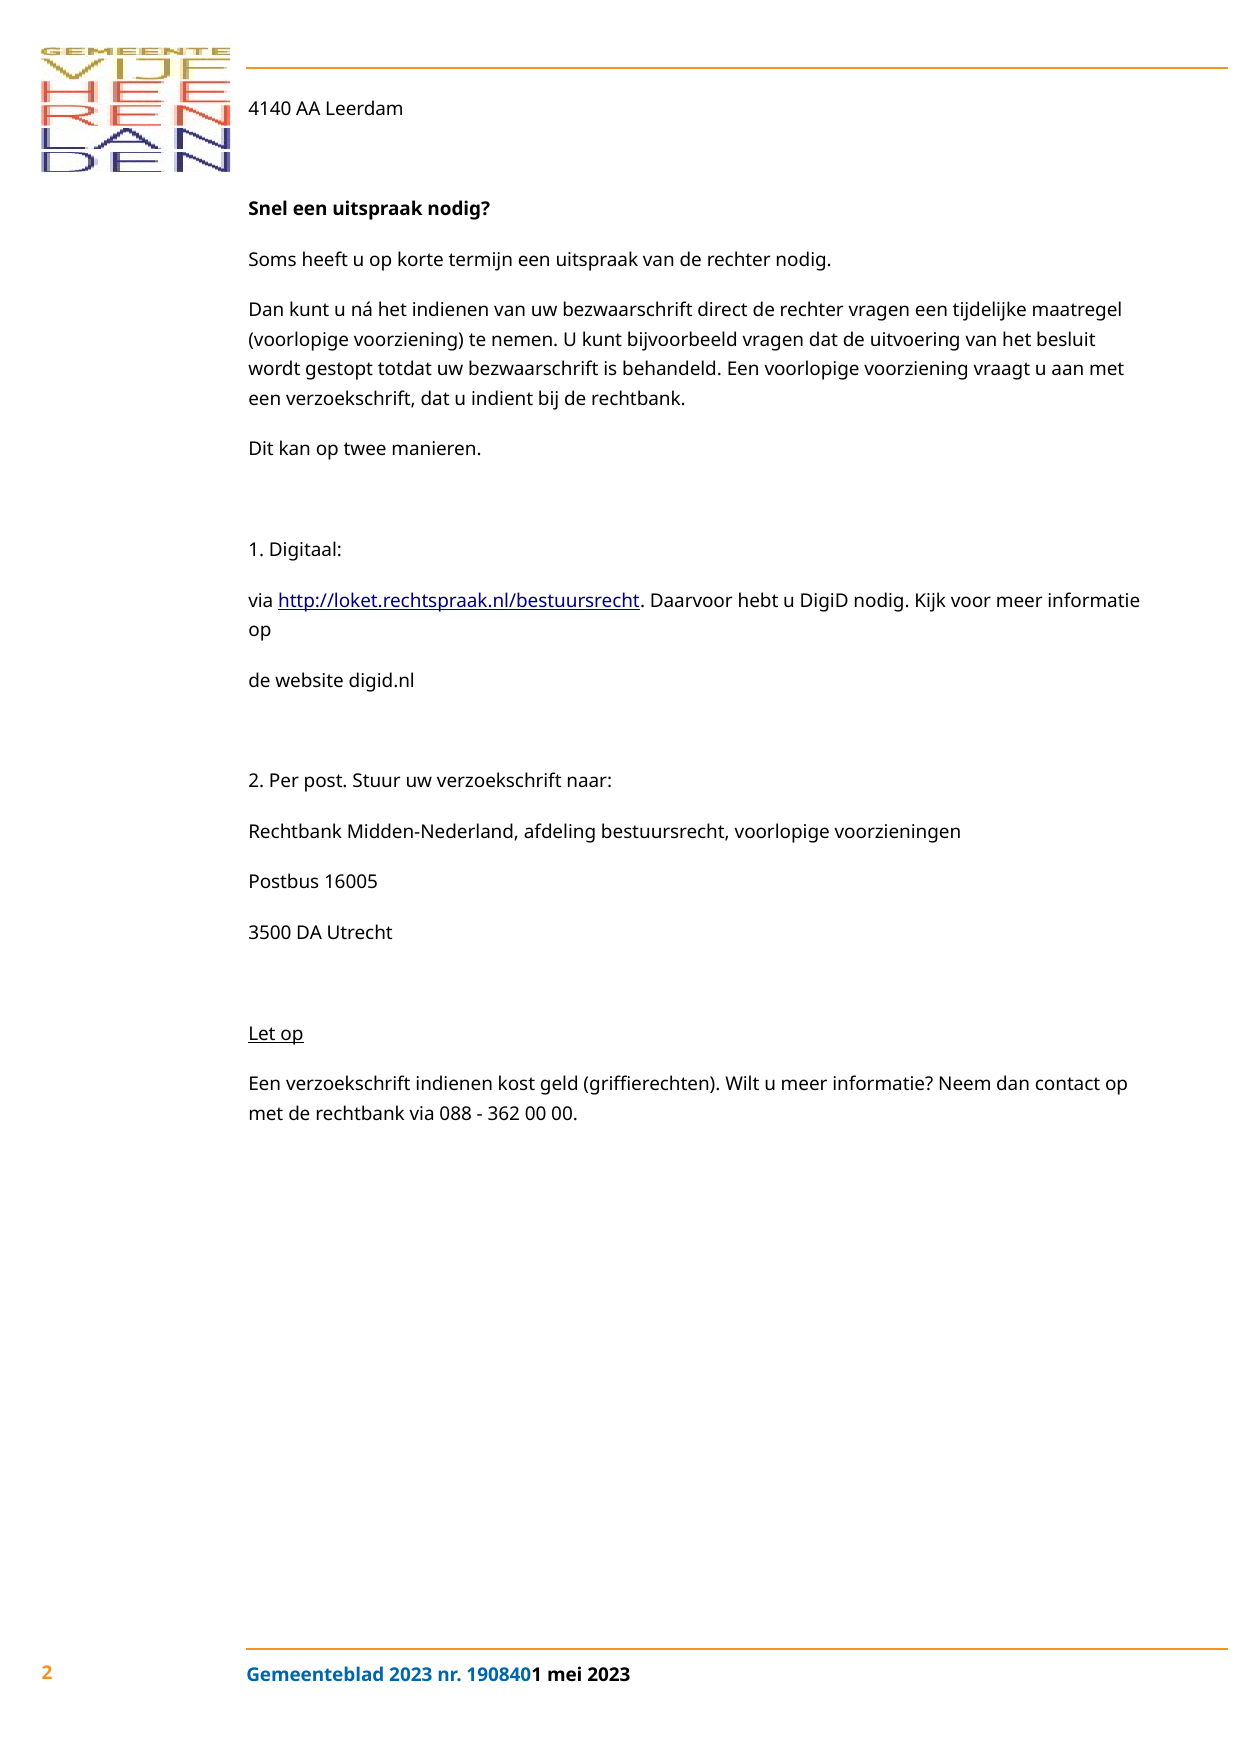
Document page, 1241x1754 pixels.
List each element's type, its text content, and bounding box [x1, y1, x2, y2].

text Let op [248, 1020, 1152, 1046]
text Postbus 16005 [248, 868, 1152, 894]
text 2. Per post. Stuur uw verzoekschrift naar: [248, 768, 1152, 793]
text Een verzoekschrift indienen kost geld (griffierechten). Wilt u meer informatie? Neem dan contact op met de rechtbank via 088 - 362 00 00. [248, 1070, 1152, 1126]
text 1. Digitaal: [248, 536, 1152, 562]
text Rechtbank Midden-Nederland, afdeling bestuursrecht, voorlopige voorzieningen [248, 818, 1152, 844]
text 3500 DA Utrecht [248, 919, 1152, 945]
picture [41, 47, 231, 172]
text Dit kan op twee manieren. [248, 436, 1152, 461]
text Snel een uitspraak nodig? [248, 196, 1152, 221]
text de website digid.nl [248, 667, 1152, 693]
text via http://loket.rechtspraak.nl/bestuursrecht. Daarvoor hebt u DigiD nodig. Kijk voor meer informatie op [248, 587, 1152, 642]
text Dan kunt u ná het indienen van uw bezwaarschrift direct de rechter vragen een tijdelijke maatregel (voorlopige voorziening) te nemen. U kunt bijvoorbeeld vragen dat de uitvoering van het besluit wordt gestopt totdat uw bezwaarschrift is behandeld. Een voorlopige voorziening vraagt u aan met een verzoekschrift, dat u indient bij de rechtbank. [248, 296, 1152, 411]
text 4140 AA Leerdam [248, 95, 1152, 121]
text Soms heeft u op korte termijn een uitspraak van de rechter nodig. [248, 246, 1152, 272]
